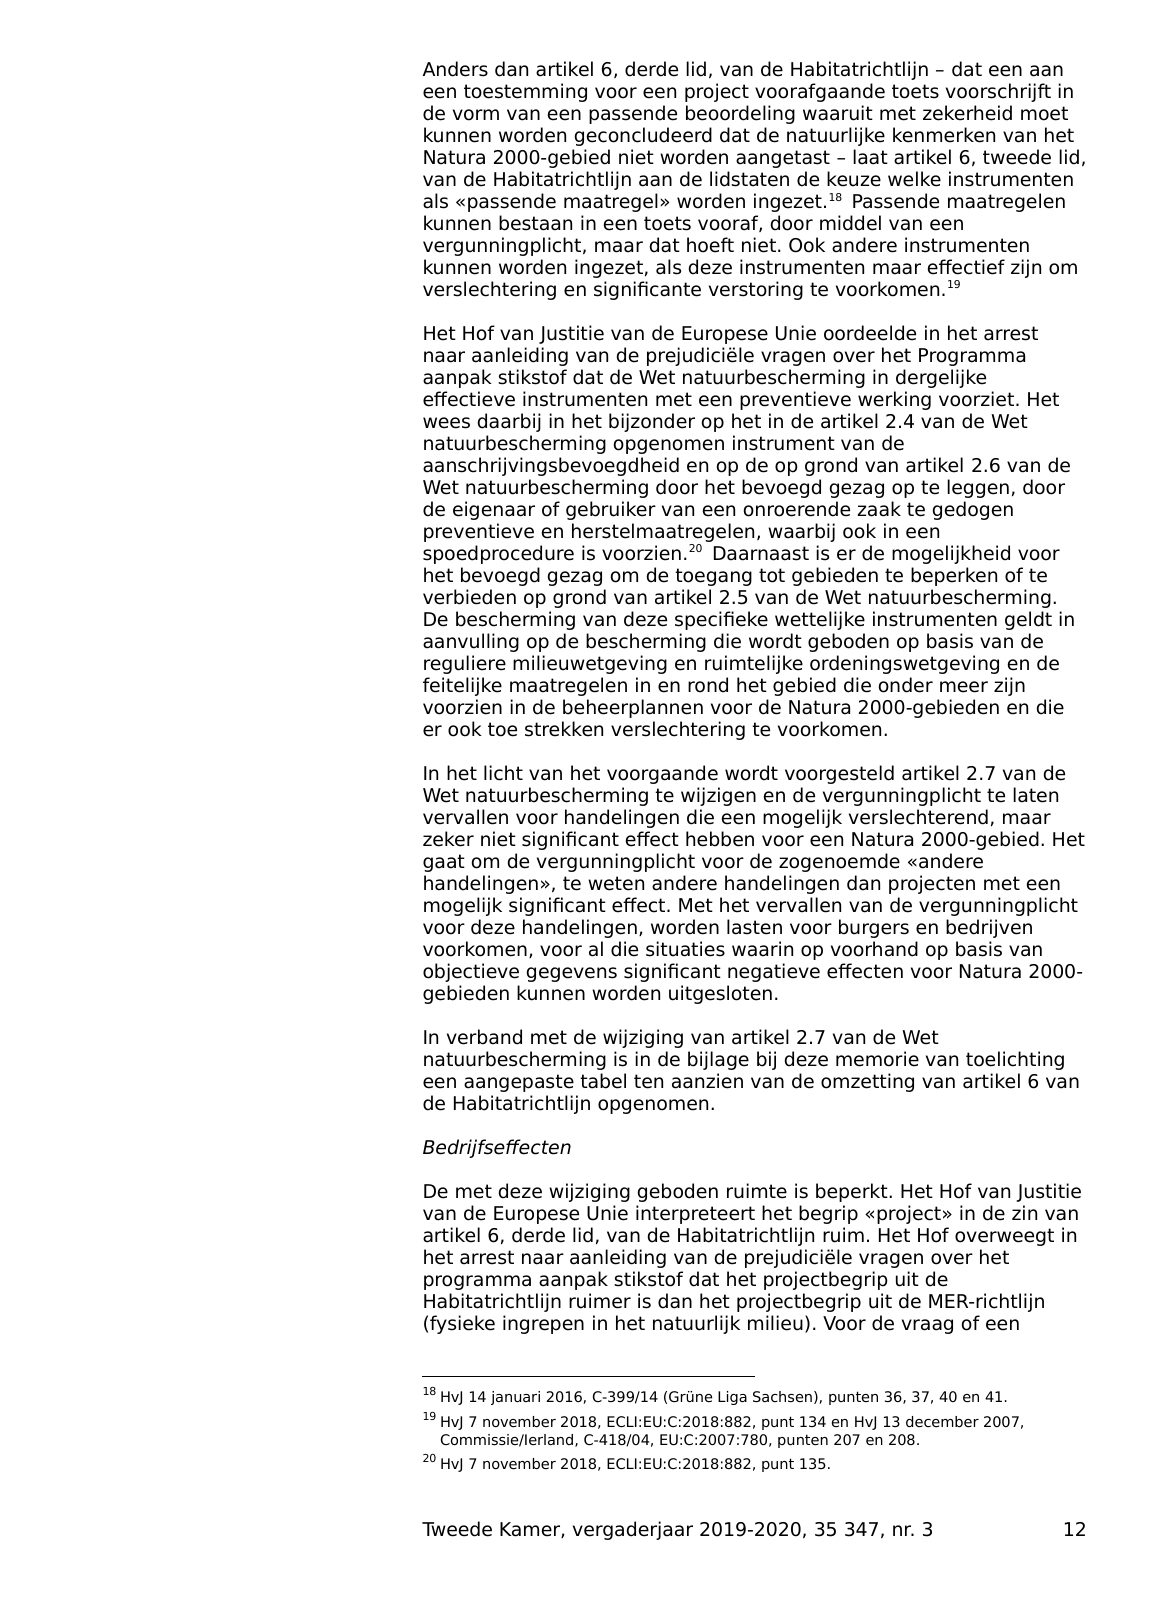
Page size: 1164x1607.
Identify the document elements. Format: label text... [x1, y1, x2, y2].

text HvJ 14 januari 2016, C-399/14 (Grüne Liga Sachsen), punten 36, 37, 40 en 41. [422, 1385, 1087, 1407]
text HvJ 7 november 2018, ECLI:EU:C:2018:882, punt 134 en HvJ 13 december 2007, Commissie/Ierland, C-418/04, EU:C:2007:780, punten 207 en 208. [422, 1410, 1087, 1449]
text HvJ 7 november 2018, ECLI:EU:C:2018:882, punt 135. [422, 1452, 1087, 1474]
text In het licht van het voorgaande wordt voorgesteld artikel 2.7 van de Wet natuurbescherming te wijzigen en de vergunningplicht te laten vervallen voor handelingen die een mogelijk verslechterend, maar zeker niet significant effect hebben voor een Natura 2000-gebied. Het gaat om de vergunningplicht voor de zogenoemde «andere handelingen», te weten andere handelingen dan projecten met een mogelijk significant effect. Met het vervallen van de vergunningplicht voor deze handelingen, worden lasten voor burgers en bedrijven voorkomen, voor al die situaties waarin op voorhand op basis van objectieve gegevens significant negatieve effecten voor Natura 2000-gebieden kunnen worden uitgesloten. [422, 763, 1087, 1004]
text Anders dan artikel 6, derde lid, van de Habitatrichtlijn – dat een aan een toestemming voor een project voorafgaande toets voorschrijft in de vorm van een passende beoordeling waaruit met zekerheid moet kunnen worden geconcludeerd dat de natuurlijke kenmerken van het Natura 2000-gebied niet worden aangetast – laat artikel 6, tweede lid, van de Habitatrichtlijn aan de lidstaten de keuze welke instrumenten als «passende maatregel» worden ingezet. Passende maatregelen kunnen bestaan in een toets vooraf, door middel van een vergunningplicht, maar dat hoeft niet. Ook andere instrumenten kunnen worden ingezet, als deze instrumenten maar effectief zijn om verslechtering en significante verstoring te voorkomen. [422, 59, 1087, 301]
text De met deze wijziging geboden ruimte is beperkt. Het Hof van Justitie van de Europese Unie interpreteert het begrip «project» in de zin van artikel 6, derde lid, van de Habitatrichtlijn ruim. Het Hof overweegt in het arrest naar aanleiding van de prejudiciële vragen over het programma aanpak stikstof dat het projectbegrip uit de Habitatrichtlijn ruimer is dan het projectbegrip uit de MER-richtlijn (fysieke ingrepen in het natuurlijk milieu). Voor de vraag of een [422, 1181, 1087, 1335]
text In verband met de wijziging van artikel 2.7 van de Wet natuurbescherming is in de bijlage bij deze memorie van toelichting een aangepaste tabel ten aanzien van de omzetting van artikel 6 van de Habitatrichtlijn opgenomen. [422, 1027, 1087, 1115]
text Het Hof van Justitie van de Europese Unie oordeelde in het arrest naar aanleiding van de prejudiciële vragen over het Programma aanpak stikstof dat de Wet natuurbescherming in dergelijke effectieve instrumenten met een preventieve werking voorziet. Het wees daarbij in het bijzonder op het in de artikel 2.4 van de Wet natuurbescherming opgenomen instrument van de aanschrijvingsbevoegdheid en op de op grond van artikel 2.6 van de Wet natuurbescherming door het bevoegd gezag op te leggen, door de eigenaar of gebruiker van een onroerende zaak te gedogen preventieve en herstelmaatregelen, waarbij ook in een spoedprocedure is voorzien. Daarnaast is er de mogelijkheid voor het bevoegd gezag om de toegang tot gebieden te beperken of te verbieden op grond van artikel 2.5 van de Wet natuurbescherming. De bescherming van deze specifieke wettelijke instrumenten geldt in aanvulling op de bescherming die wordt geboden op basis van de reguliere milieuwetgeving en ruimtelijke ordeningswetgeving en de feitelijke maatregelen in en rond het gebied die onder meer zijn voorzien in de beheerplannen voor de Natura 2000-gebieden en die er ook toe strekken verslechtering te voorkomen. [422, 323, 1087, 741]
subtitle Bedrijfseffecten [422, 1137, 1087, 1159]
